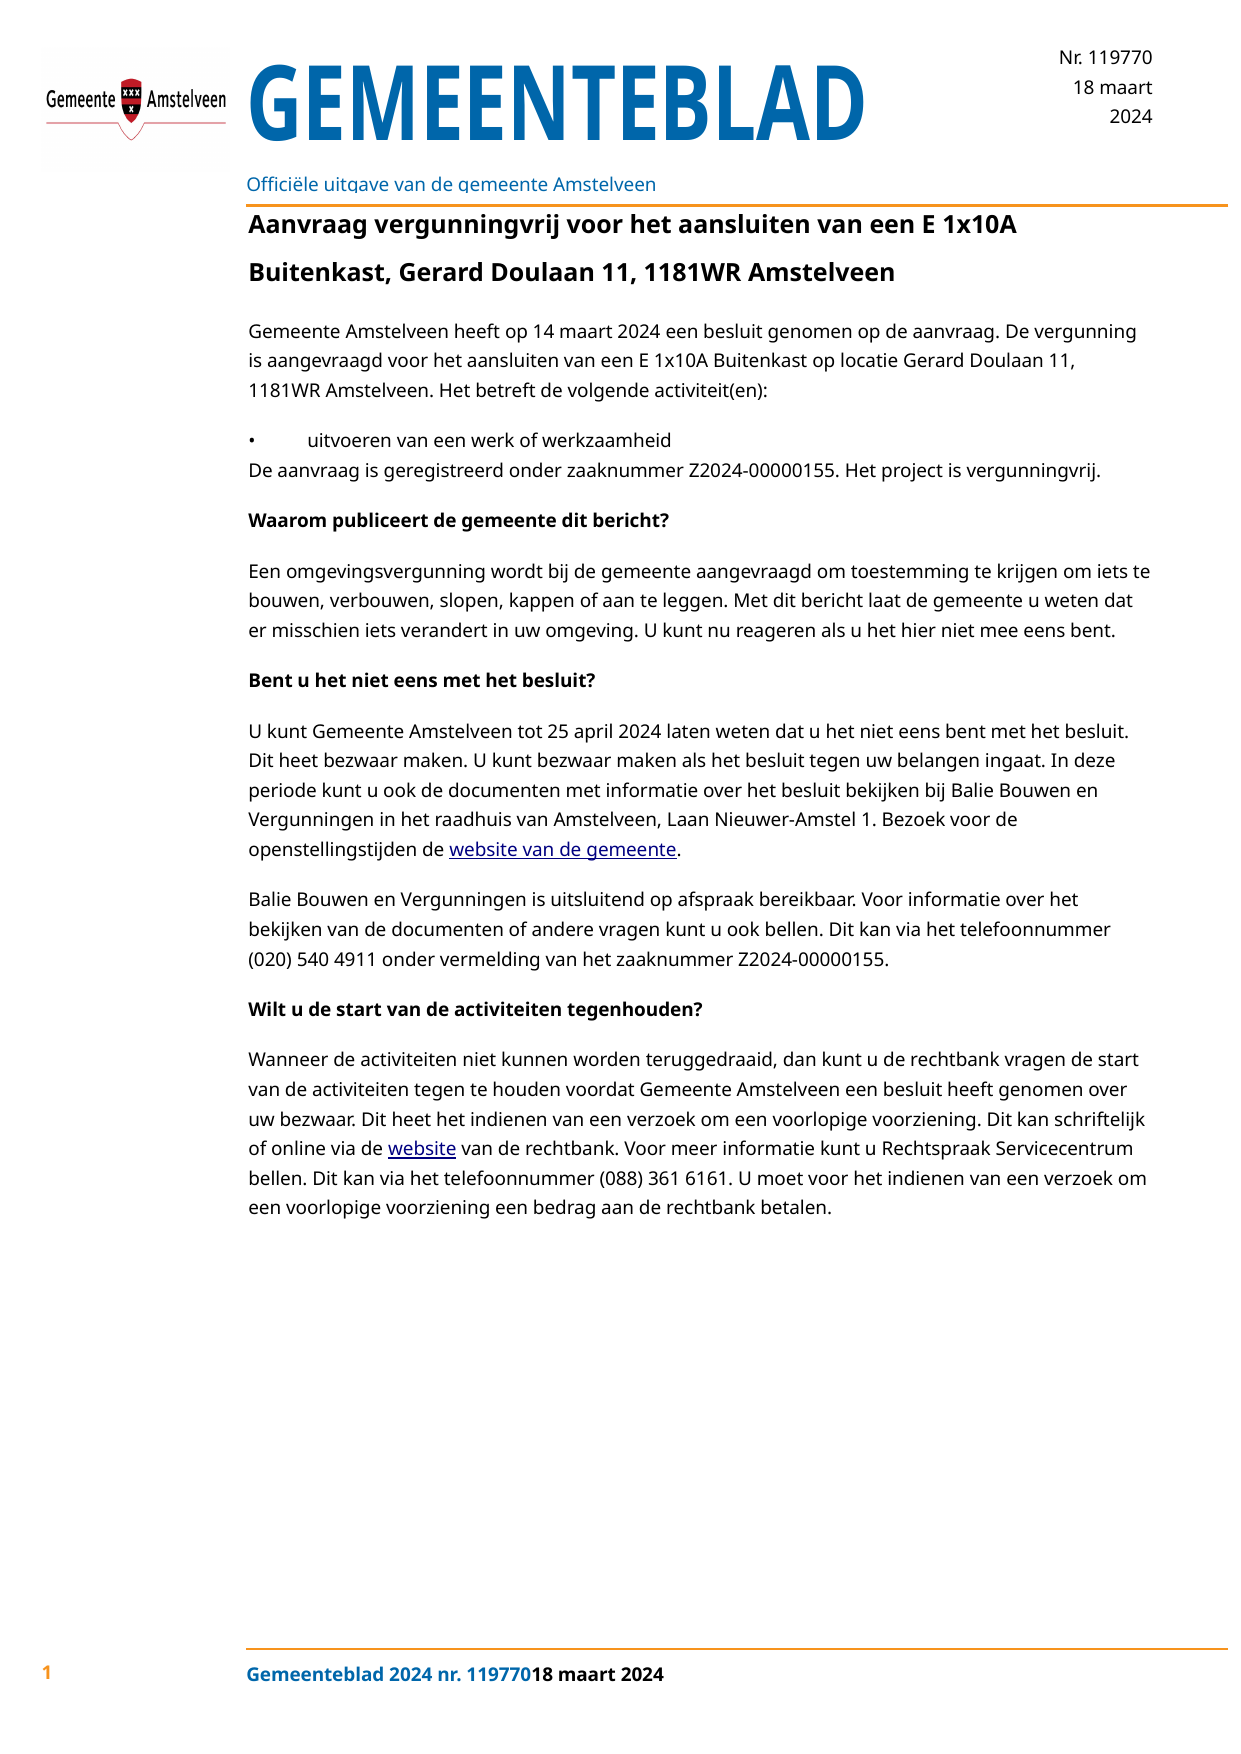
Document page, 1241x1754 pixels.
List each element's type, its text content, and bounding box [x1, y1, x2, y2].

list uitvoeren van een werk of werkzaamheid [248, 427, 1152, 453]
text Een omgevingsvergunning wordt bij de gemeente aangevraagd om toestemming te krijgen om iets te bouwen, verbouwen, slopen, kappen of aan te leggen. Met dit bericht laat de gemeente u weten dat er misschien iets verandert in uw omgeving. U kunt nu reageren als u het hier niet mee eens bent. [248, 558, 1152, 643]
text Waarom publiceert de gemeente dit bericht? [248, 507, 1152, 533]
text Balie Bouwen en Vergunningen is uitsluitend op afspraak bereikbaar. Voor informatie over het bekijken van de documenten of andere vragen kunt u ook bellen. Dit kan via het telefoonnummer (020) 540 4911 onder vermelding van het zaaknummer Z2024-00000155. [248, 887, 1152, 972]
text Wanneer de activiteiten niet kunnen worden teruggedraaid, dan kunt u de rechtbank vragen de start van de activiteiten tegen te houden voordat Gemeente Amstelveen een besluit heeft genomen over uw bezwaar. Dit heet het indienen van een verzoek om een voorlopige voorziening. Dit kan schriftelijk of online via de website van de rechtbank. Voor meer informatie kunt u Rechtspraak Servicecentrum bellen. Dit kan via het telefoonnummer (088) 361 6161. U moet voor het indienen van een verzoek om een voorlopige voorziening een bedrag aan de rechtbank betalen. [248, 1047, 1152, 1220]
text Wilt u de start van de activiteiten tegenhouden? [248, 996, 1152, 1022]
text U kunt Gemeente Amstelveen tot 25 april 2024 laten weten dat u het niet eens bent met het besluit. Dit heet bezwaar maken. U kunt bezwaar maken als het besluit tegen uw belangen ingaat. In deze periode kunt u ook de documenten met informatie over het besluit bekijken bij Balie Bouwen en Vergunningen in het raadhuis van Amstelveen, Laan Nieuwer-Amstel 1. Bezoek voor de openstellingstijden de website van de gemeente. [248, 718, 1152, 862]
text Gemeente Amstelveen heeft op 14 maart 2024 een besluit genomen op de aanvraag. De vergunning is aangevraagd voor het aansluiten van een E 1x10A Buitenkast op locatie Gerard Doulaan 11, 1181WR Amstelveen. Het betreft de volgende activiteit(en): [248, 318, 1152, 403]
text Bent u het niet eens met het besluit? [248, 667, 1152, 693]
text De aanvraag is geregistreerd onder zaaknummer Z2024-00000155. Het project is vergunningvrij. [248, 457, 1152, 483]
text Aanvraag vergunningvrij voor het aansluiten van een E 1x10A Buitenkast, Gerard Doulaan 11, 1181WR Amstelveen [248, 207, 1152, 288]
picture [41, 47, 231, 172]
